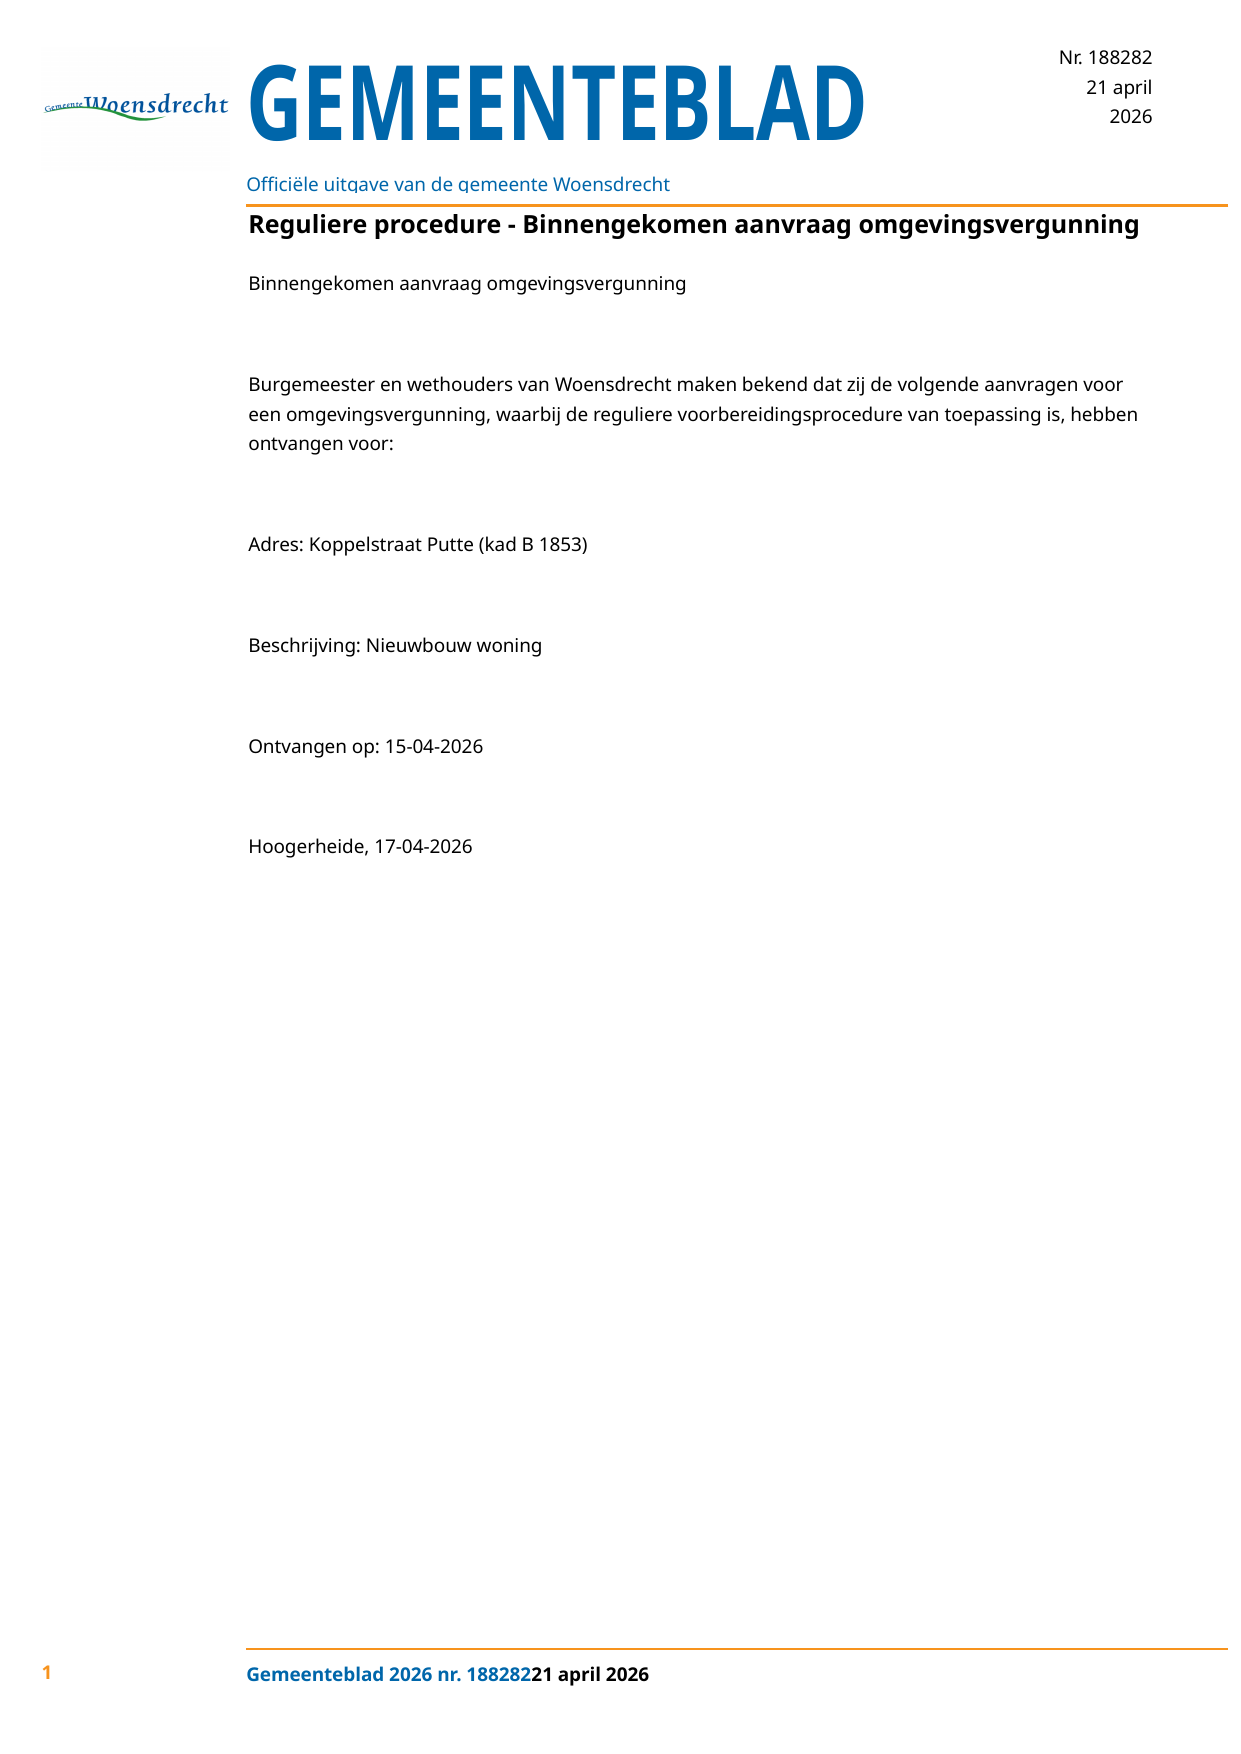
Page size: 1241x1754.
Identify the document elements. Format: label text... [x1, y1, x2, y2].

text Burgemeester en wethouders van Woensdrecht maken bekend dat zij de volgende aanvragen voor een omgevingsvergunning, waarbij de reguliere voorbereidingsprocedure van toepassing is, hebben ontvangen voor: [248, 371, 1152, 456]
picture [41, 47, 231, 172]
text Hoogerheide, 17-04-2026 [248, 834, 1152, 859]
text Ontvangen op: 15-04-2026 [248, 733, 1152, 758]
text Adres: Koppelstraat Putte (kad B 1853) [248, 531, 1152, 557]
text Beschrijving: Nieuwbouw woning [248, 632, 1152, 658]
text Reguliere procedure - Binnengekomen aanvraag omgevingsvergunning [248, 207, 1152, 241]
text Binnengekomen aanvraag omgevingsvergunning [248, 270, 1152, 296]
